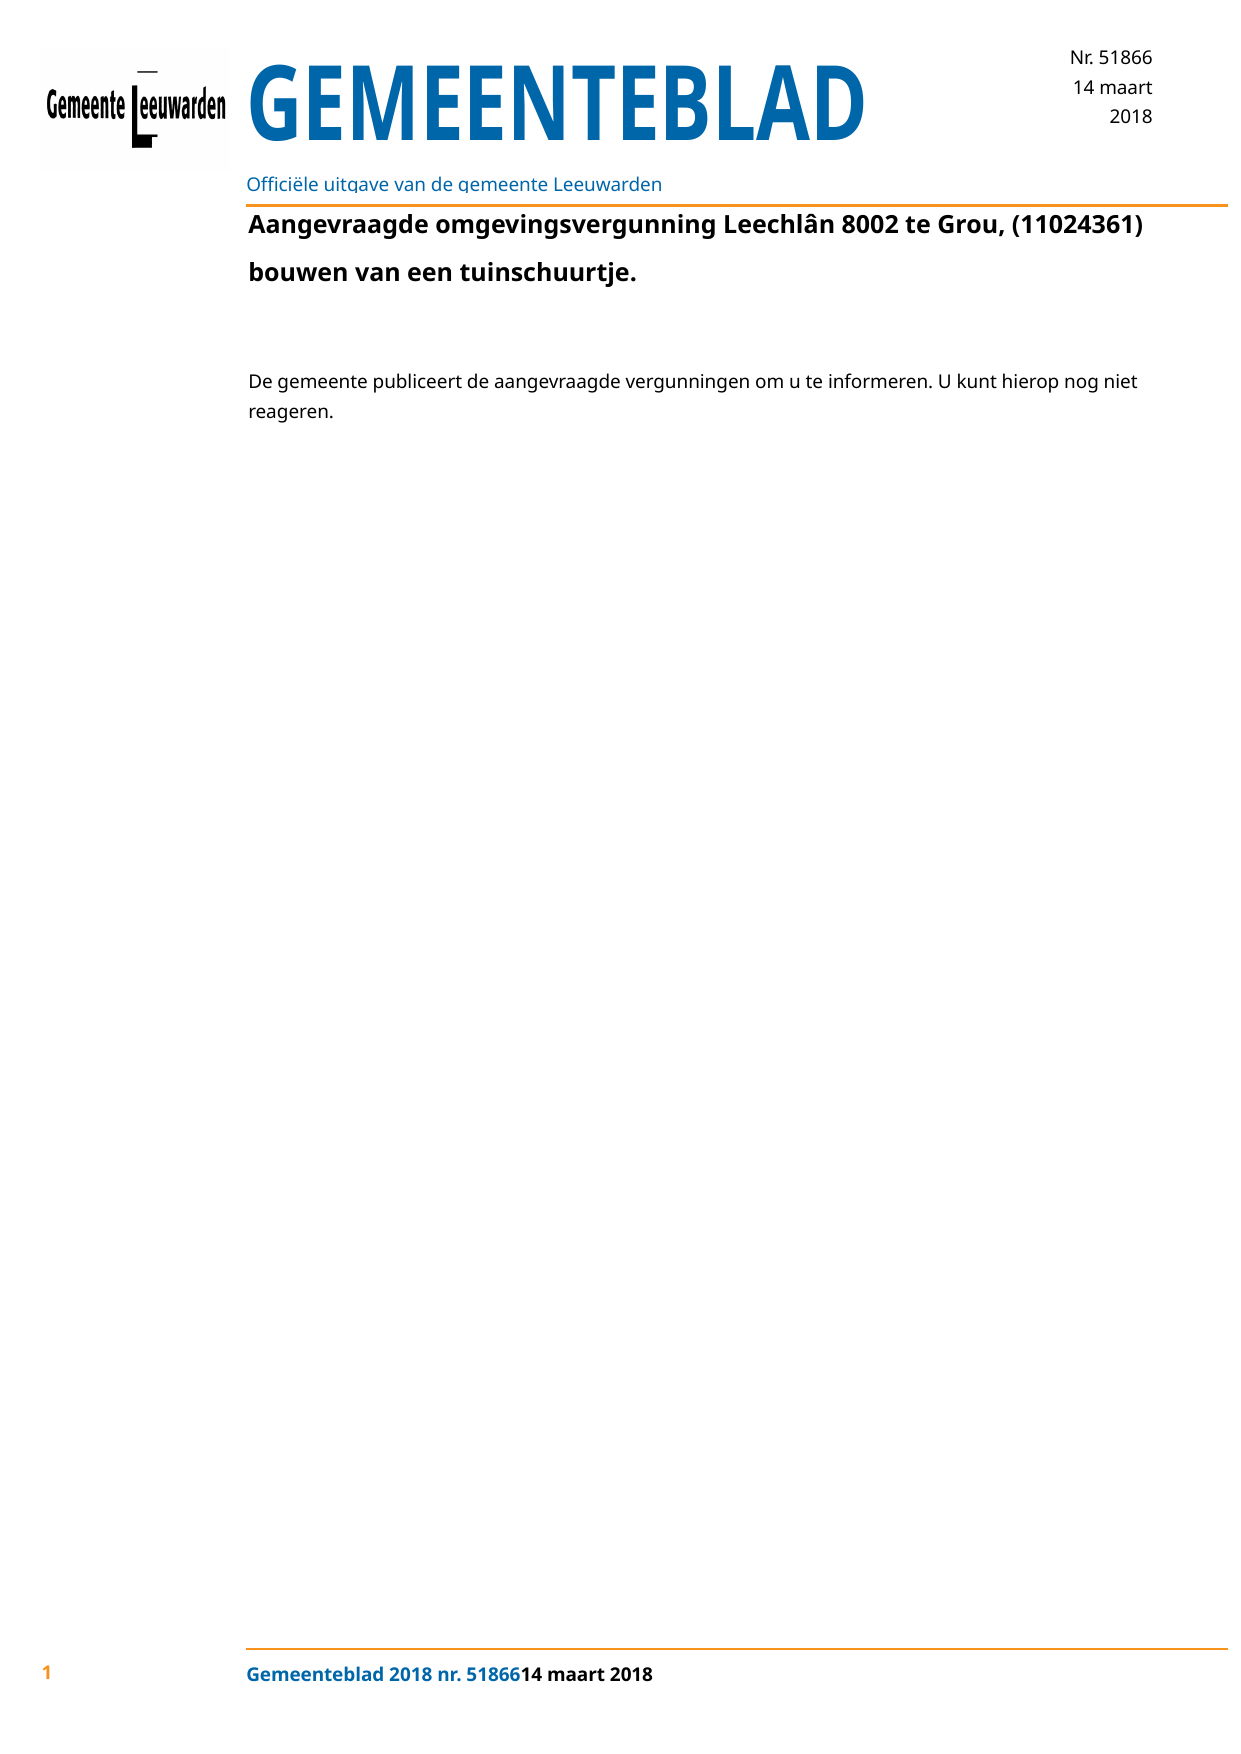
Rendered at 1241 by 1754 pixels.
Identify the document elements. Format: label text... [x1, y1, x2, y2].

text De gemeente publiceert de aangevraagde vergunningen om u te informeren. U kunt hierop nog niet reageren. [248, 368, 1152, 424]
text Aangevraagde omgevingsvergunning Leechlân 8002 te Grou, (11024361) bouwen van een tuinschuurtje. [248, 207, 1152, 288]
picture [41, 47, 231, 172]
